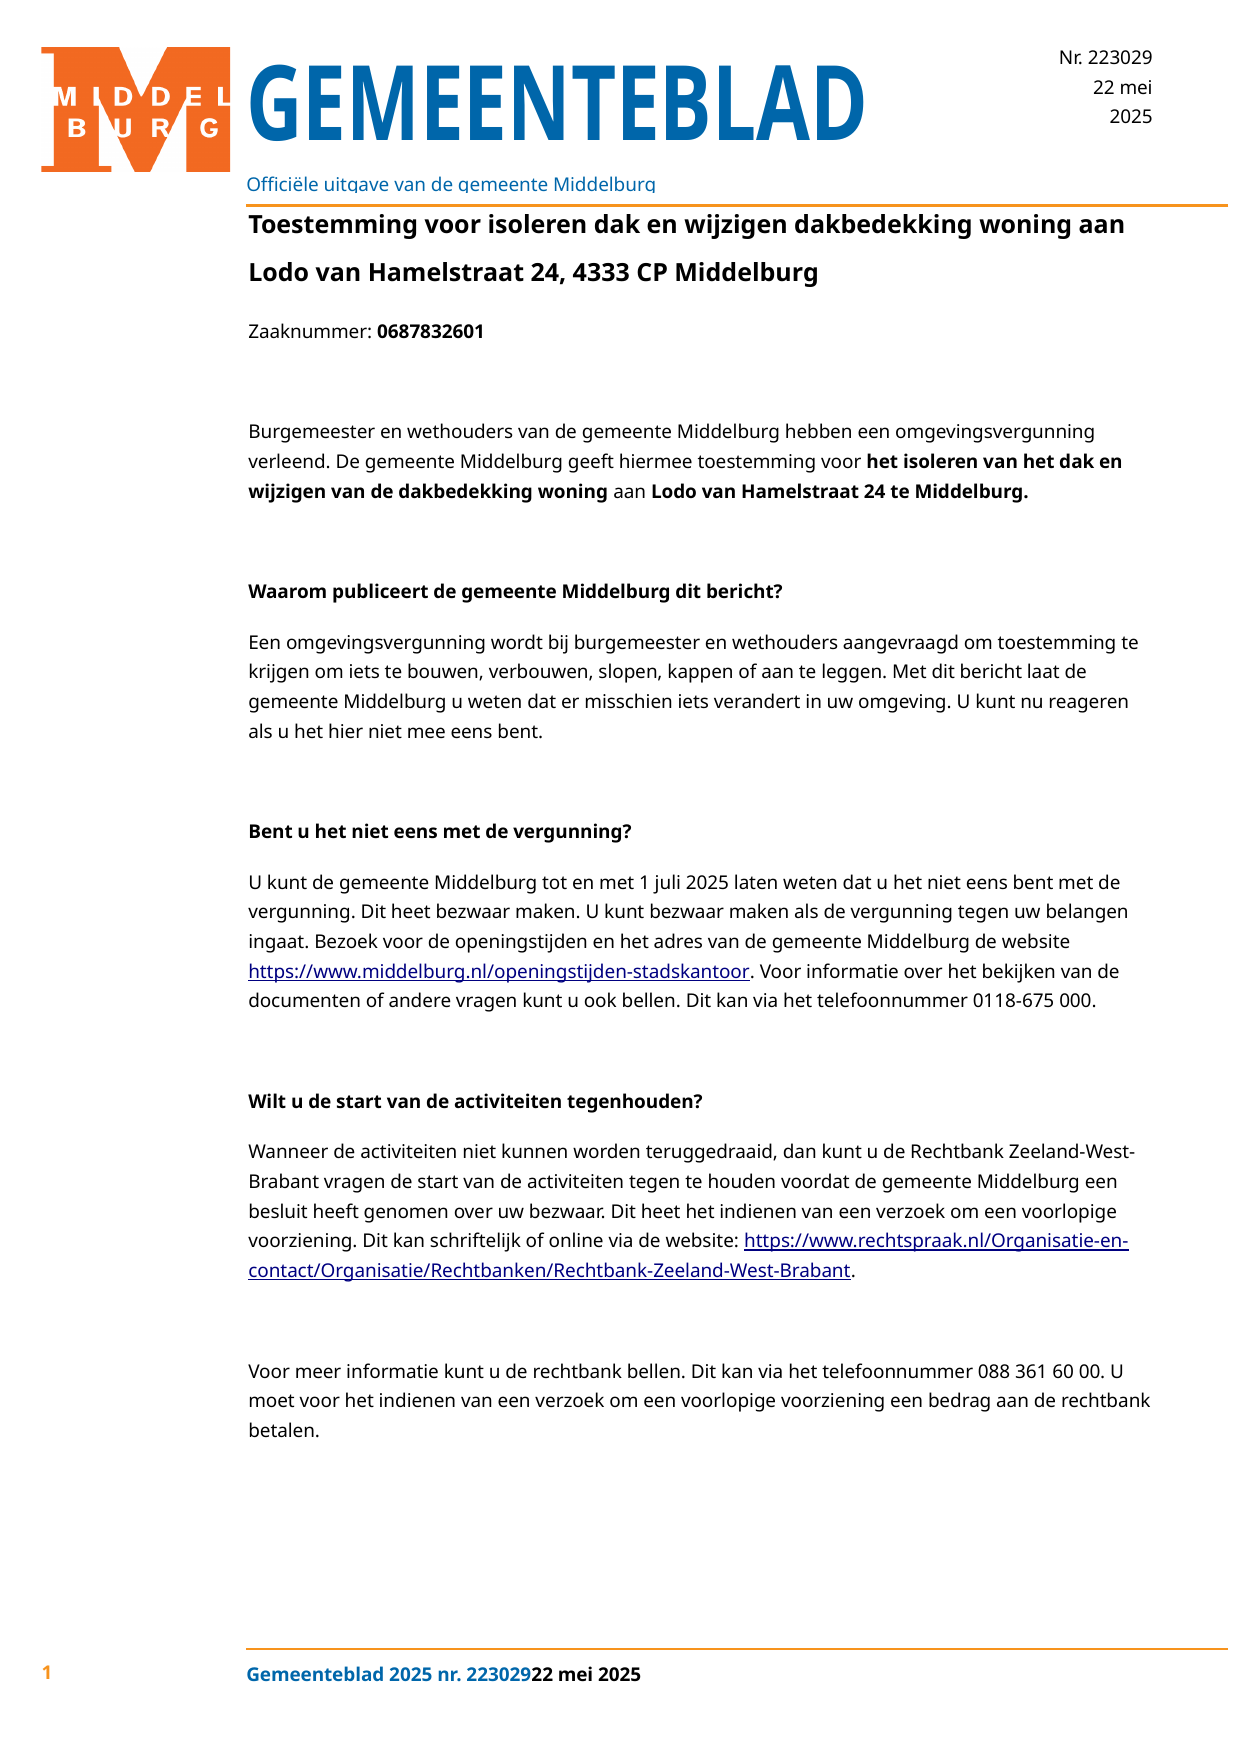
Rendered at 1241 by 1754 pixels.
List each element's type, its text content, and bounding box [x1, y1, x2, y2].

text Bent u het niet eens met de vergunning? [248, 819, 1152, 844]
text Zaaknummer: 0687832601 [248, 318, 1152, 344]
picture [41, 47, 231, 172]
text Wilt u de start van de activiteiten tegenhouden? [248, 1088, 1152, 1114]
text Toestemming voor isoleren dak en wijzigen dakbedekking woning aan Lodo van Hamelstraat 24, 4333 CP Middelburg [248, 207, 1152, 288]
text Een omgevingsvergunning wordt bij burgemeester en wethouders aangevraagd om toestemming te krijgen om iets te bouwen, verbouwen, slopen, kappen of aan te leggen. Met dit bericht laat de gemeente Middelburg u weten dat er misschien iets verandert in uw omgeving. U kunt nu reageren als u het hier niet mee eens bent. [248, 629, 1152, 744]
text U kunt de gemeente Middelburg tot en met 1 juli 2025 laten weten dat u het niet eens bent met de vergunning. Dit heet bezwaar maken. U kunt bezwaar maken als de vergunning tegen uw belangen ingaat. Bezoek voor de openingstijden en het adres van de gemeente Middelburg de website https://www.middelburg.nl/openingstijden-stadskantoor. Voor informatie over het bekijken van de documenten of andere vragen kunt u ook bellen. Dit kan via het telefoonnummer 0118-675 000. [248, 869, 1152, 1013]
text Waarom publiceert de gemeente Middelburg dit bericht? [248, 579, 1152, 604]
text Wanneer de activiteiten niet kunnen worden teruggedraaid, dan kunt u de Rechtbank Zeeland-West-Brabant vragen de start van de activiteiten tegen te houden voordat de gemeente Middelburg een besluit heeft genomen over uw bezwaar. Dit heet het indienen van een verzoek om een voorlopige voorziening. Dit kan schriftelijk of online via de website: https://www.rechtspraak.nl/Organisatie-en-contact/Organisatie/Rechtbanken/Rechtbank-Zeeland-West-Brabant. [248, 1139, 1152, 1283]
text Voor meer informatie kunt u de rechtbank bellen. Dit kan via het telefoonnummer 088 361 60 00. U moet voor het indienen van een verzoek om een voorlopige voorziening een bedrag aan de rechtbank betalen. [248, 1358, 1152, 1443]
text Burgemeester en wethouders van de gemeente Middelburg hebben een omgevingsvergunning verleend. De gemeente Middelburg geeft hiermee toestemming voor het isoleren van het dak en wijzigen van de dakbedekking woning aan Lodo van Hamelstraat 24 te Middelburg. [248, 419, 1152, 504]
